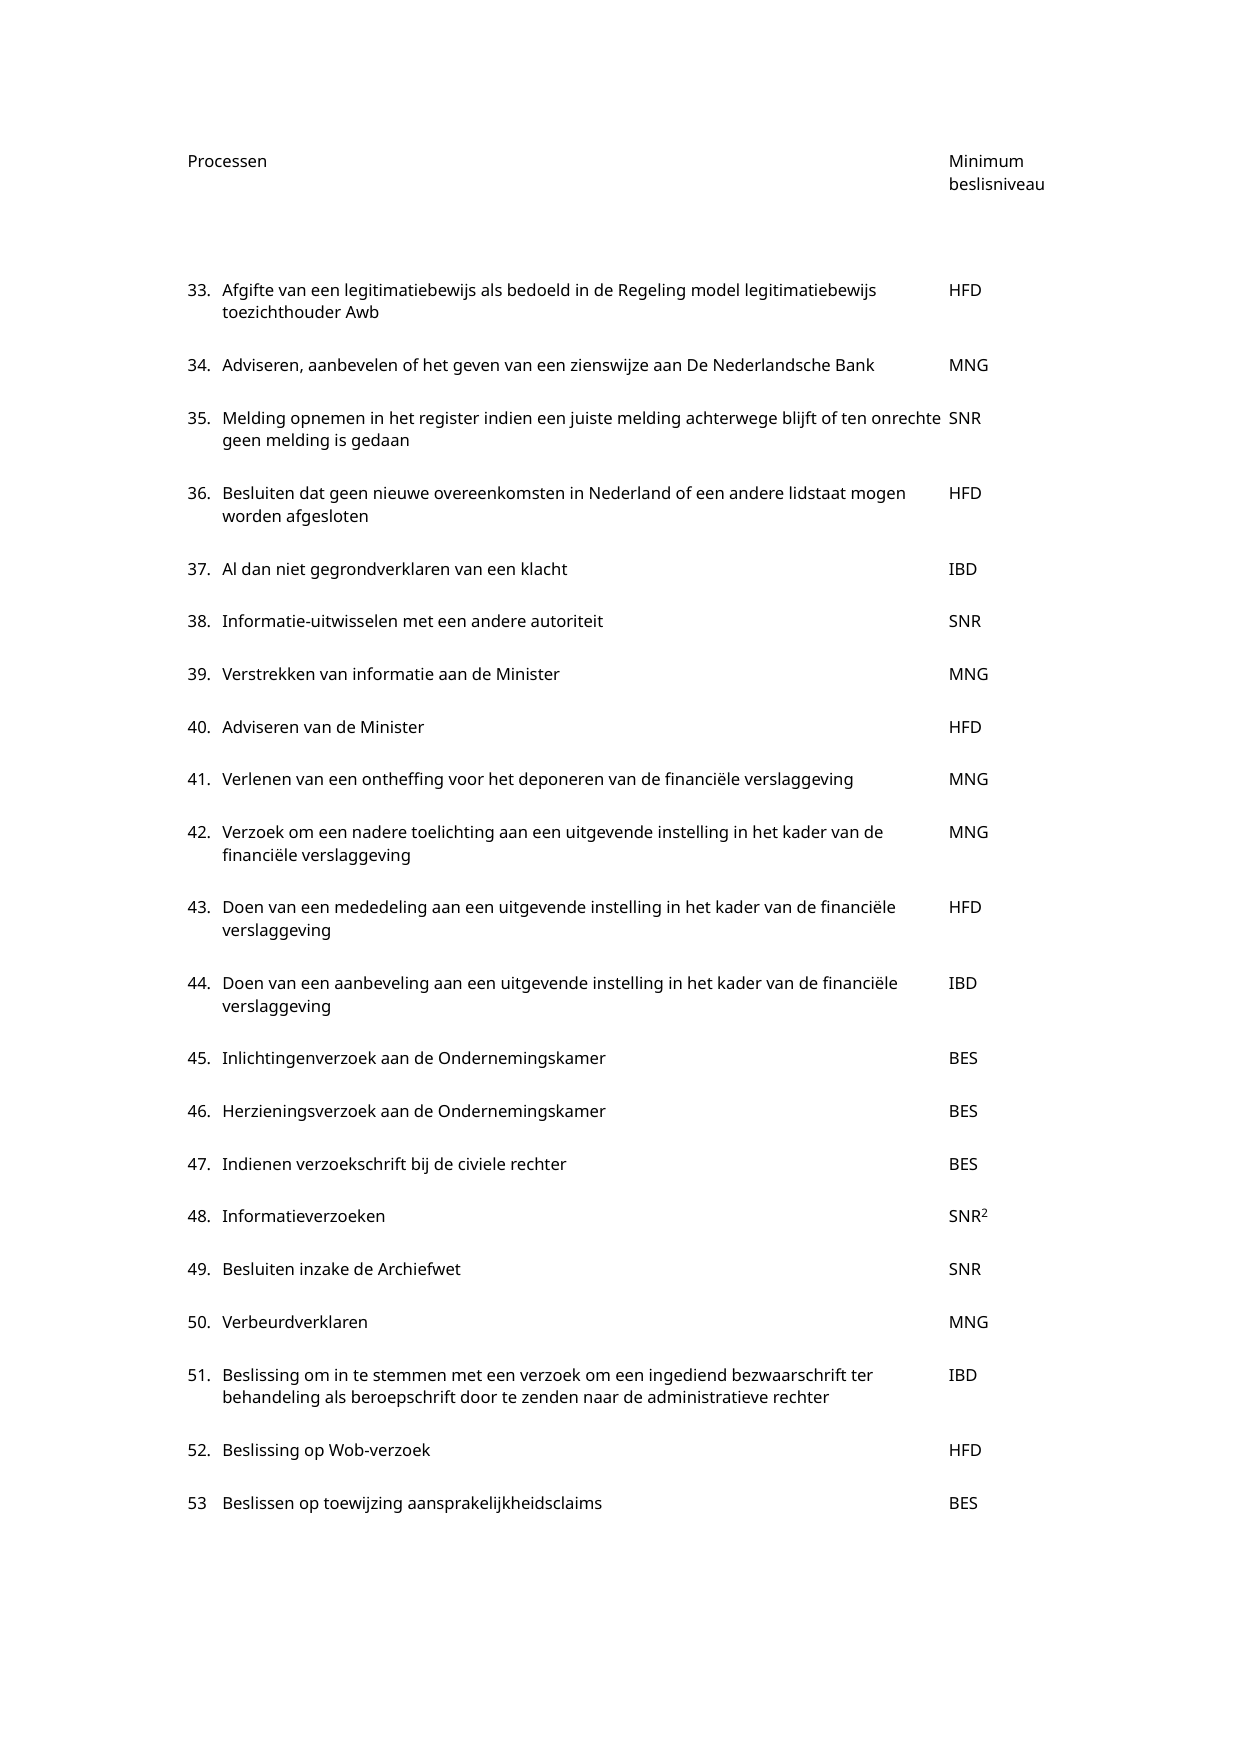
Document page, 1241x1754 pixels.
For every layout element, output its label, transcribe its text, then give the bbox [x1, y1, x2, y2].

table_cell 43. [188, 896, 222, 971]
table_cell Adviseren van de Minister [222, 715, 949, 768]
table_cell IBD [949, 971, 1053, 1047]
table_cell MNG [949, 1310, 1053, 1363]
table_cell SNR [949, 1258, 1053, 1310]
table_cell Beslissing op Wob-verzoek [222, 1439, 949, 1491]
table_cell 38. [188, 610, 222, 662]
table_cell IBD [949, 1363, 1053, 1438]
table_cell IBD [949, 557, 1053, 610]
table_cell Al dan niet gegrondverklaren van een klacht [222, 557, 949, 610]
table_cell 52. [188, 1439, 222, 1491]
table_cell Verlenen van een ontheffing voor het deponeren van de financiële verslaggeving [222, 768, 949, 821]
table_cell BES [949, 1100, 1053, 1152]
table_cell BES [949, 1491, 1053, 1544]
table_cell Melding opnemen in het register indien een juiste melding achterwege blijft of ten onrechte geen melding is gedaan [222, 406, 949, 482]
table_cell 45. [188, 1047, 222, 1099]
table_cell Verbeurdverklaren [222, 1310, 949, 1363]
table_cell 37. [188, 557, 222, 610]
table_cell Informatie-uitwisselen met een andere autoriteit [222, 610, 949, 662]
table_cell 44. [188, 971, 222, 1047]
table_cell Doen van een aanbeveling aan een uitgevende instelling in het kader van de financiële verslaggeving [222, 971, 949, 1047]
table_cell 46. [188, 1100, 222, 1152]
table_cell Adviseren, aanbevelen of het geven van een zienswijze aan De Nederlandsche Bank [222, 354, 949, 406]
table_cell [949, 225, 1053, 278]
table_cell BES [949, 1047, 1053, 1099]
table_cell Inlichtingenverzoek aan de Ondernemingskamer [222, 1047, 949, 1099]
table_cell Afgifte van een legitimatiebewijs als bedoeld in de Regeling model legitimatiebewijs toezichthouder Awb [222, 278, 949, 353]
table_cell 36. [188, 482, 222, 557]
table_cell Besluiten dat geen nieuwe overeenkomsten in Nederland of een andere lidstaat mogen worden afgesloten [222, 482, 949, 557]
table_cell HFD [949, 715, 1053, 768]
table_cell HFD [949, 482, 1053, 557]
table_header Processen [188, 150, 949, 225]
table_header Minimum beslisniveau [949, 150, 1053, 225]
table_cell HFD [949, 896, 1053, 971]
table_cell SNR [949, 406, 1053, 482]
table_cell Indienen verzoekschrift bij de civiele rechter [222, 1152, 949, 1205]
table_cell 49. [188, 1258, 222, 1310]
table_cell MNG [949, 354, 1053, 406]
table_cell Verzoek om een nadere toelichting aan een uitgevende instelling in het kader van de financiële verslaggeving [222, 821, 949, 896]
table_cell MNG [949, 821, 1053, 896]
table_cell 42. [188, 821, 222, 896]
table_cell 33. [188, 278, 222, 353]
table_cell Herzieningsverzoek aan de Ondernemingskamer [222, 1100, 949, 1152]
table_cell Doen van een mededeling aan een uitgevende instelling in het kader van de financiële verslaggeving [222, 896, 949, 971]
table_cell 53 [188, 1491, 222, 1544]
table_cell Beslissing om in te stemmen met een verzoek om een ingediend bezwaarschrift ter behandeling als beroepschrift door te zenden naar de administratieve rechter [222, 1363, 949, 1438]
table_cell SNR [949, 610, 1053, 662]
table_cell 39. [188, 663, 222, 715]
table_cell Informatieverzoeken [222, 1205, 949, 1258]
table_cell HFD [949, 278, 1053, 353]
table_cell 51. [188, 1363, 222, 1438]
table_cell HFD [949, 1439, 1053, 1491]
table_cell BES [949, 1152, 1053, 1205]
table_cell 48. [188, 1205, 222, 1258]
table_cell 35. [188, 406, 222, 482]
table_cell [188, 225, 222, 278]
table_cell SNR2 [949, 1205, 1053, 1258]
table_cell Verstrekken van informatie aan de Minister [222, 663, 949, 715]
table_cell 50. [188, 1310, 222, 1363]
table_cell Beslissen op toewijzing aansprakelijkheidsclaims [222, 1491, 949, 1544]
table_cell 41. [188, 768, 222, 821]
table_cell [222, 225, 949, 278]
table_cell 47. [188, 1152, 222, 1205]
table_cell Besluiten inzake de Archiefwet [222, 1258, 949, 1310]
table_cell MNG [949, 663, 1053, 715]
table_cell MNG [949, 768, 1053, 821]
table_cell 34. [188, 354, 222, 406]
table_cell 40. [188, 715, 222, 768]
